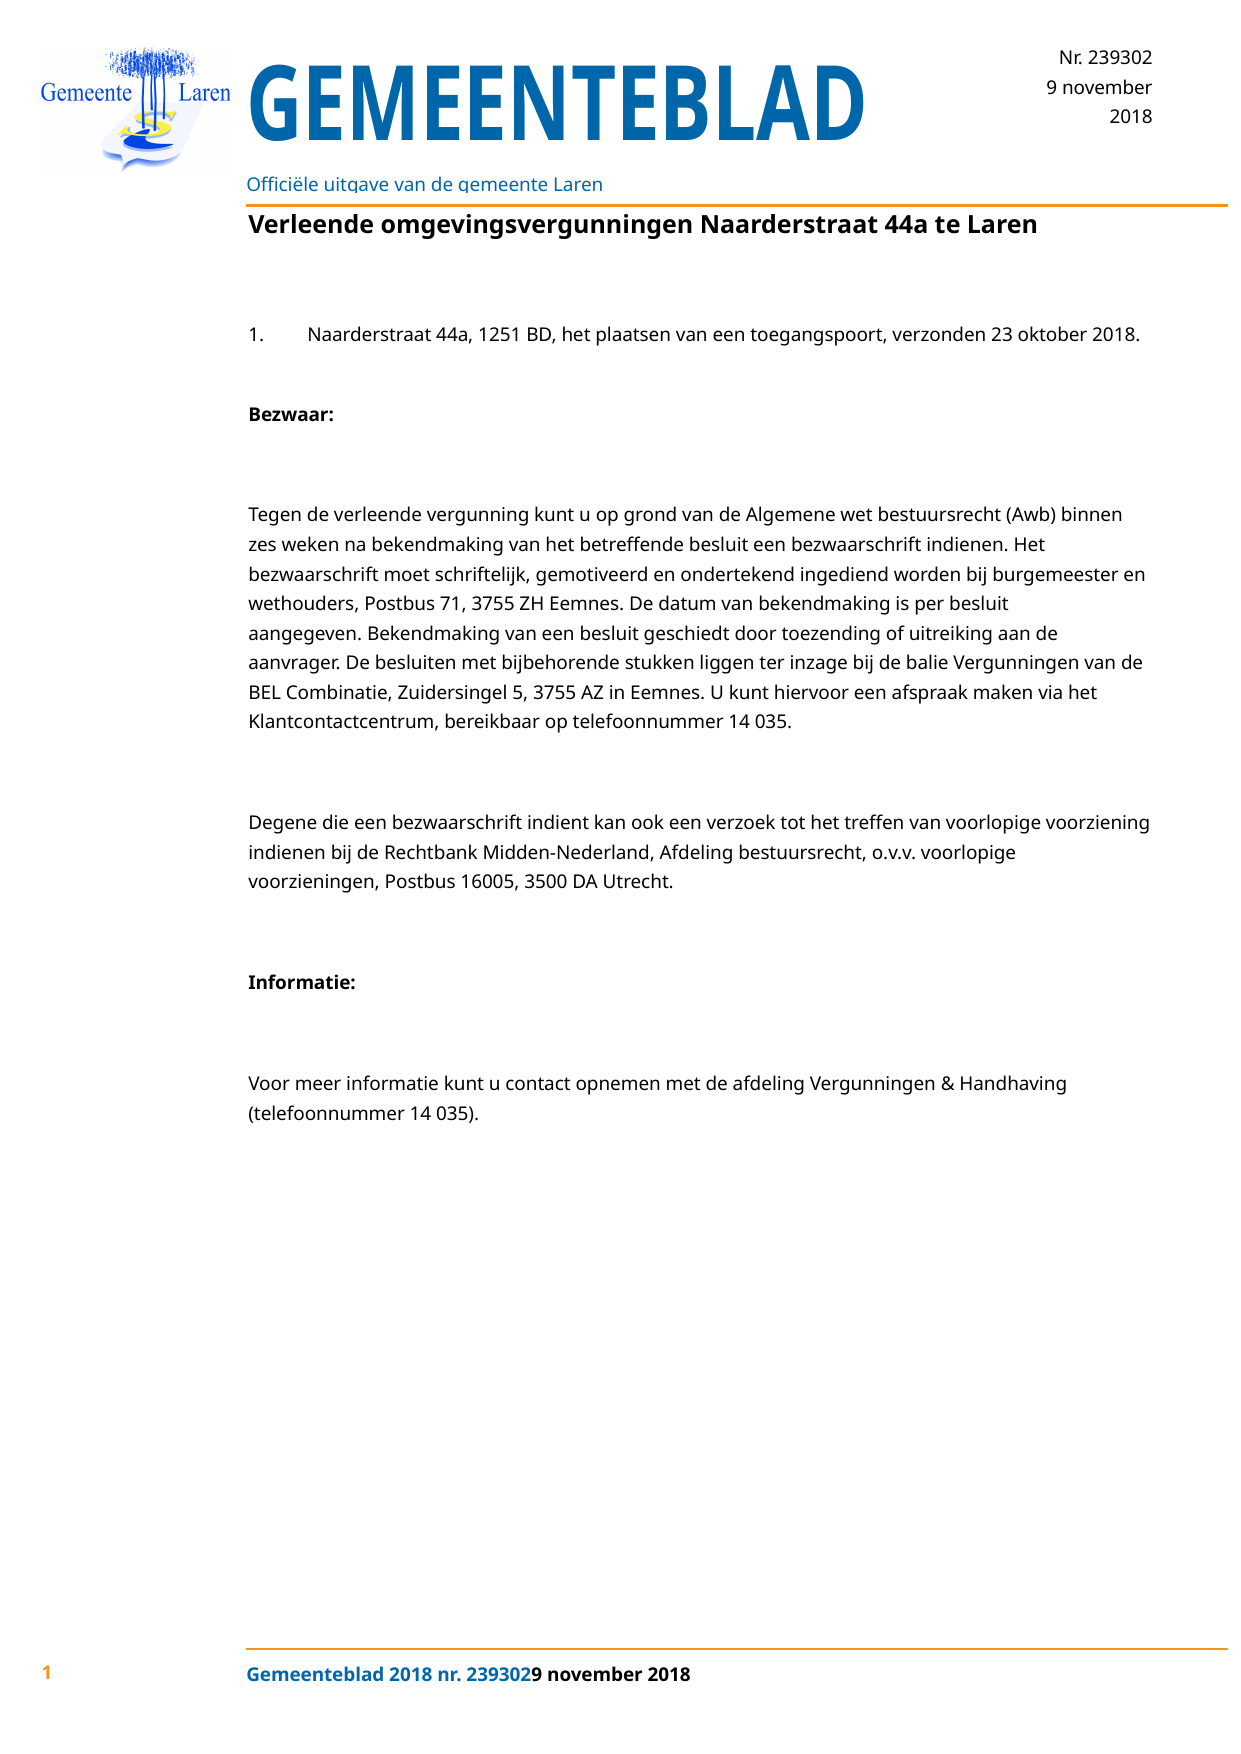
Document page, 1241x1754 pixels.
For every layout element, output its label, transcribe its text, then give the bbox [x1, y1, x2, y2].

text Verleende omgevingsvergunningen Naarderstraat 44a te Laren [248, 207, 1152, 241]
text Voor meer informatie kunt u contact opnemen met de afdeling Vergunningen & Handhaving (telefoonnummer 14 035). [248, 1070, 1152, 1126]
picture [41, 47, 231, 172]
text Tegen de verleende vergunning kunt u op grond van de Algemene wet bestuursrecht (Awb) binnen zes weken na bekendmaking van het betreffende besluit een bezwaarschrift indienen. Het bezwaarschrift moet schriftelijk, gemotiveerd en ondertekend ingediend worden bij burgemeester en wethouders, Postbus 71, 3755 ZH Eemnes. De datum van bekendmaking is per besluit aangegeven. Bekendmaking van een besluit geschiedt door toezending of uitreiking aan de aanvrager. De besluiten met bijbehorende stukken liggen ter inzage bij de balie Vergunningen van de BEL Combinatie, Zuidersingel 5, 3755 AZ in Eemnes. U kunt hiervoor een afspraak maken via het Klantcontactcentrum, bereikbaar op telefoonnummer 14 035. [248, 502, 1152, 734]
text Degene die een bezwaarschrift indient kan ook een verzoek tot het treffen van voorlopige voorziening indienen bij de Rechtbank Midden-Nederland, Afdeling bestuursrecht, o.v.v. voorlopige voorzieningen, Postbus 16005, 3500 DA Utrecht. [248, 809, 1152, 894]
list Naarderstraat 44a, 1251 BD, het plaatsen van een toegangspoort, verzonden 23 oktober 2018. [248, 321, 1152, 346]
text Bezwaar: [248, 401, 1152, 426]
text Informatie: [248, 969, 1152, 995]
